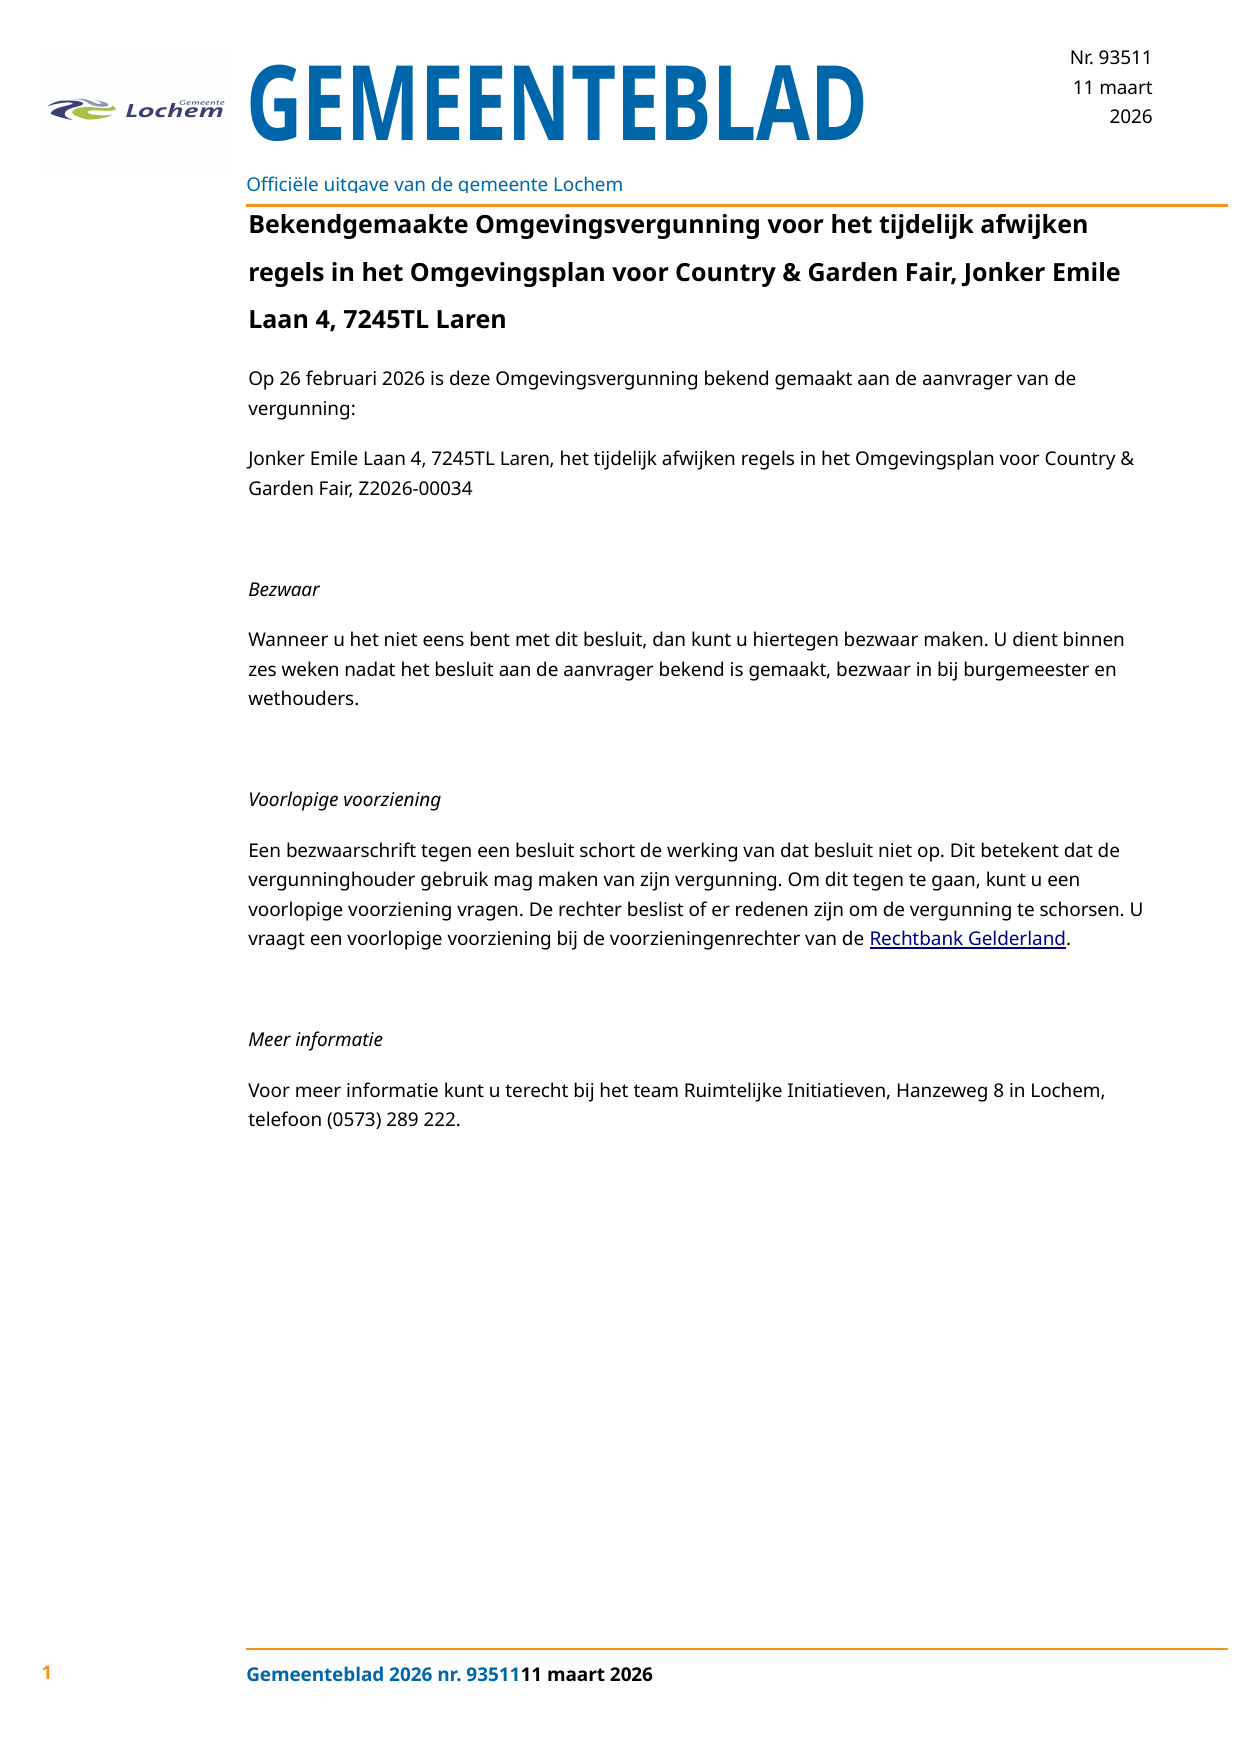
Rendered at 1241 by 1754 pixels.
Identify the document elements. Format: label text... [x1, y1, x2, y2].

text Een bezwaarschrift tegen een besluit schort de werking van dat besluit niet op. Dit betekent dat de vergunninghouder gebruik mag maken van zijn vergunning. Om dit tegen te gaan, kunt u een voorlopige voorziening vragen. De rechter beslist of er redenen zijn om de vergunning te schorsen. U vraagt een voorlopige voorziening bij de voorzieningenrechter van de Rechtbank Gelderland. [248, 837, 1152, 951]
text Op 26 februari 2026 is deze Omgevingsvergunning bekend gemaakt aan de aanvrager van de vergunning: [248, 366, 1152, 421]
text Voorlopige voorziening [248, 786, 1152, 812]
text Voor meer informatie kunt u terecht bij het team Ruimtelijke Initiatieven, Hanzeweg 8 in Lochem, telefoon (0573) 289 222. [248, 1077, 1152, 1132]
picture [41, 47, 231, 172]
text Bekendgemaakte Omgevingsvergunning voor het tijdelijk afwijken regels in het Omgevingsplan voor Country & Garden Fair, Jonker Emile Laan 4, 7245TL Laren [248, 207, 1152, 336]
text Jonker Emile Laan 4, 7245TL Laren, het tijdelijk afwijken regels in het Omgevingsplan voor Country & Garden Fair, Z2026-00034 [248, 446, 1152, 501]
text Wanneer u het niet eens bent met dit besluit, dan kunt u hiertegen bezwaar maken. U dient binnen zes weken nadat het besluit aan de aanvrager bekend is gemaakt, bezwaar in bij burgemeester en wethouders. [248, 626, 1152, 711]
text Bezwaar [248, 576, 1152, 602]
text Meer informatie [248, 1026, 1152, 1052]
